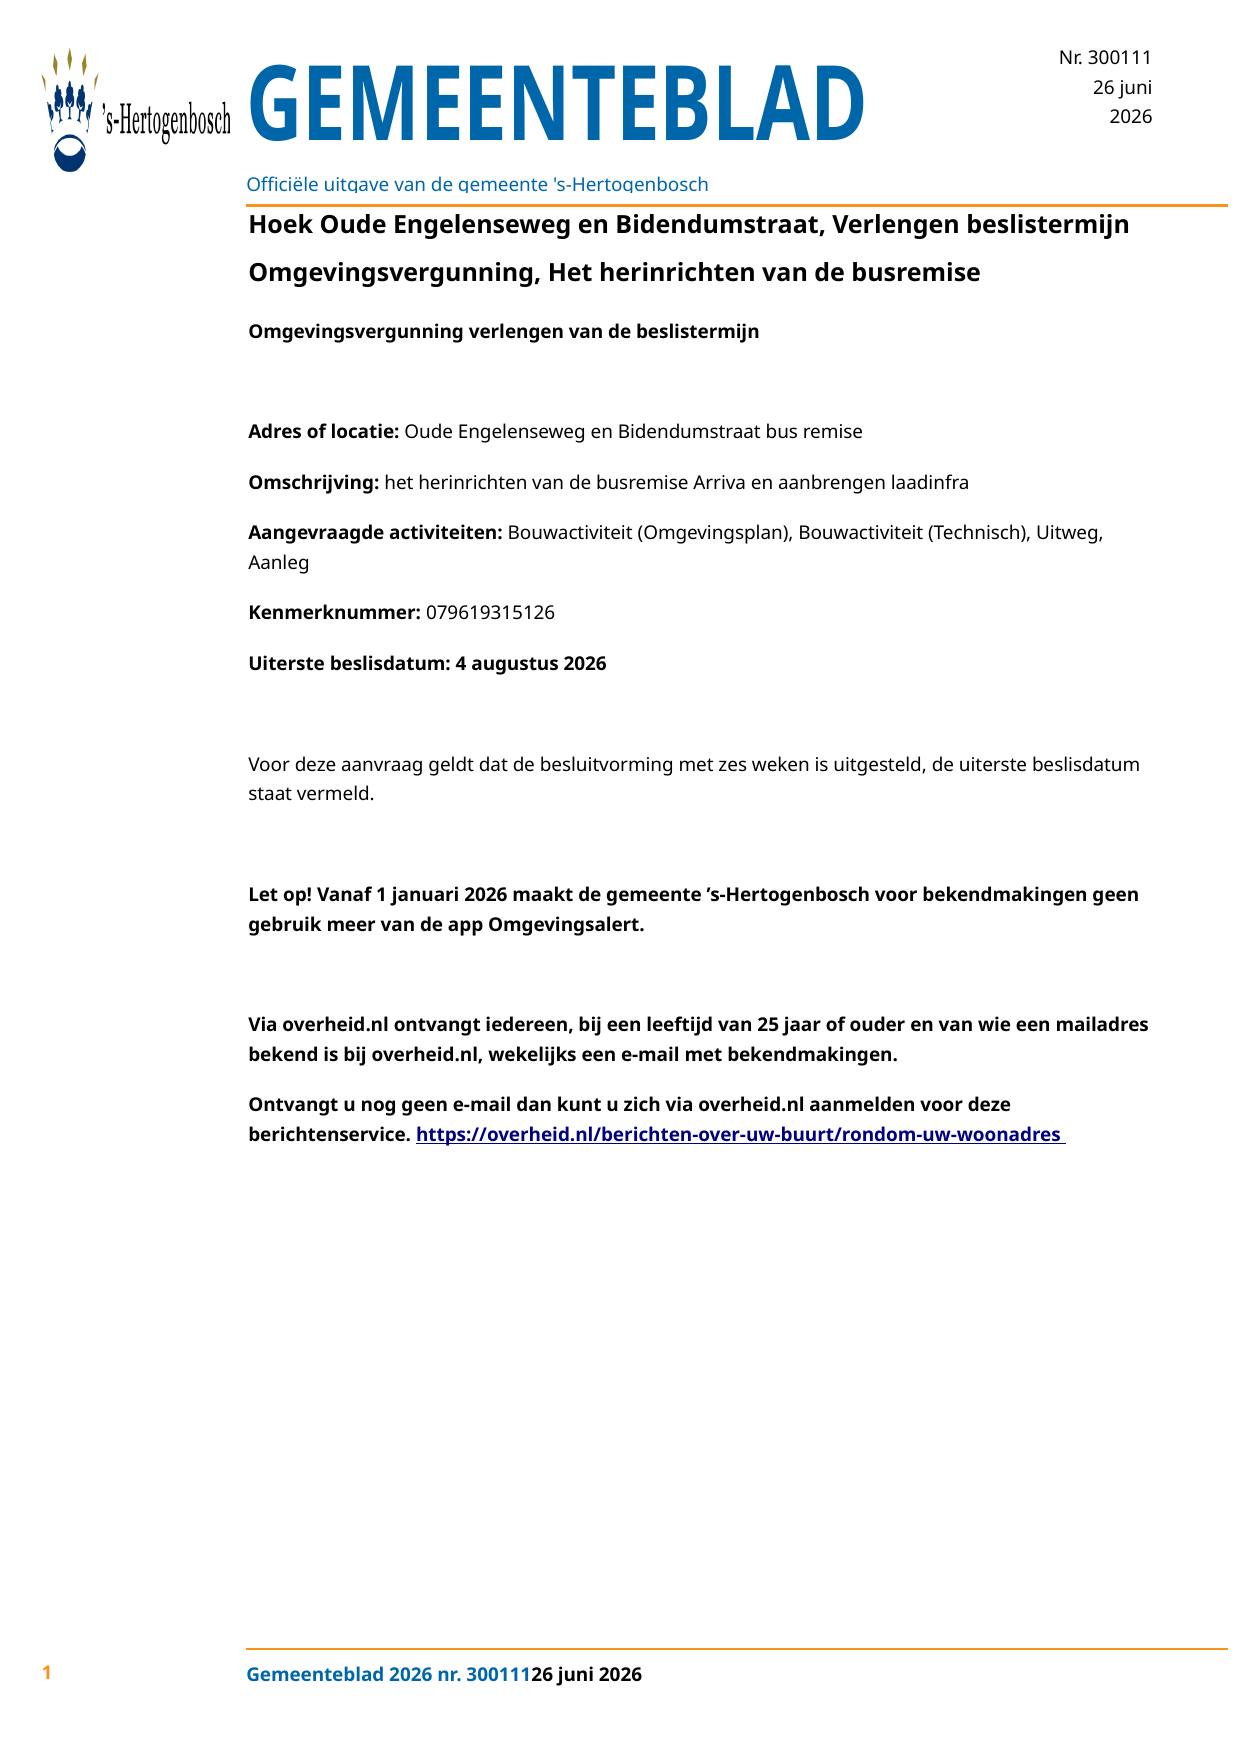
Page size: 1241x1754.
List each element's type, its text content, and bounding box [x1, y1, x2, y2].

text Adres of locatie: Oude Engelenseweg en Bidendumstraat bus remise [248, 419, 1152, 444]
text Aangevraagde activiteiten: Bouwactiviteit (Omgevingsplan), Bouwactiviteit (Technisch), Uitweg, Aanleg [248, 519, 1152, 575]
text Hoek Oude Engelenseweg en Bidendumstraat, Verlengen beslistermijn Omgevingsvergunning, Het herinrichten van de busremise [248, 207, 1152, 288]
text Kenmerknummer: 079619315126 [248, 599, 1152, 625]
text Uiterste beslisdatum: 4 augustus 2026 [248, 650, 1152, 676]
text Let op! Vanaf 1 januari 2026 maakt de gemeente ’s-Hertogenbosch voor bekendmakingen geen gebruik meer van de app Omgevingsalert. [248, 881, 1152, 937]
text Omgevingsvergunning verlengen van de beslistermijn [248, 318, 1152, 344]
text Voor deze aanvraag geldt dat de besluitvorming met zes weken is uitgesteld, de uiterste beslisdatum staat vermeld. [248, 751, 1152, 806]
text Via overheid.nl ontvangt iedereen, bij een leeftijd van 25 jaar of ouder en van wie een mailadres bekend is bij overheid.nl, wekelijks een e-mail met bekendmakingen. [248, 1012, 1152, 1067]
text Omschrijving: het herinrichten van de busremise Arriva en aanbrengen laadinfra [248, 469, 1152, 495]
text Ontvangt u nog geen e-mail dan kunt u zich via overheid.nl aanmelden voor deze berichtenservice. https://overheid.nl/berichten-over-uw-buurt/rondom-uw-woonadres [248, 1092, 1152, 1147]
picture [41, 47, 231, 172]
